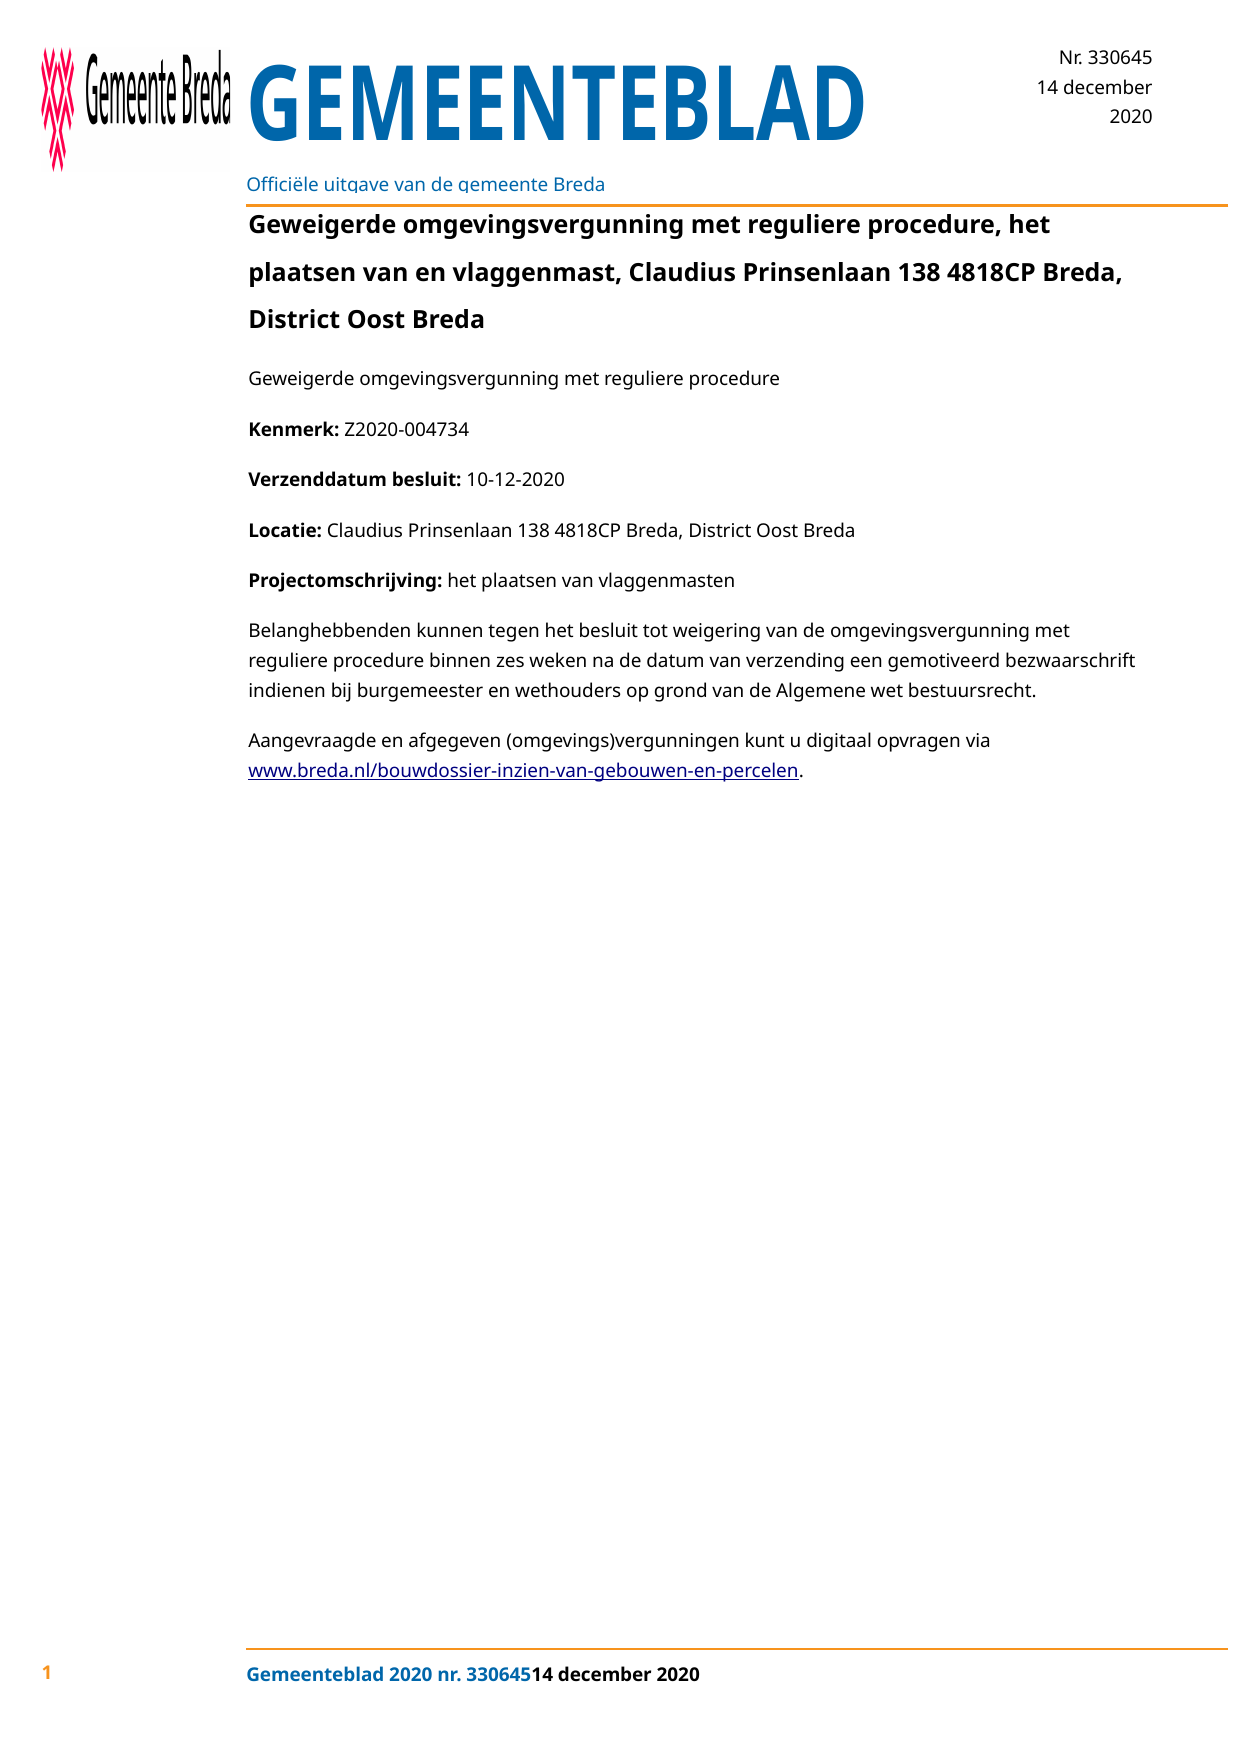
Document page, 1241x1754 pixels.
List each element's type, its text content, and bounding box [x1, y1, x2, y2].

text Belanghebbenden kunnen tegen het besluit tot weigering van de omgevingsvergunning met reguliere procedure binnen zes weken na de datum van verzending een gemotiveerd bezwaarschrift indienen bij burgemeester en wethouders op grond van de Algemene wet bestuursrecht. [248, 618, 1152, 702]
text Verzenddatum besluit: 10-12-2020 [248, 466, 1152, 492]
text Aangevraagde en afgegeven (omgevings)vergunningen kunt u digitaal opvragen via www.breda.nl/bouwdossier-inzien-van-gebouwen-en-percelen. [248, 727, 1152, 782]
text Geweigerde omgevingsvergunning met reguliere procedure [248, 366, 1152, 391]
text Geweigerde omgevingsvergunning met reguliere procedure, het plaatsen van en vlaggenmast, Claudius Prinsenlaan 138 4818CP Breda, District Oost Breda [248, 207, 1152, 336]
picture [41, 47, 231, 172]
text Projectomschrijving: het plaatsen van vlaggenmasten [248, 567, 1152, 593]
text Locatie: Claudius Prinsenlaan 138 4818CP Breda, District Oost Breda [248, 517, 1152, 542]
text Kenmerk: Z2020-004734 [248, 416, 1152, 442]
